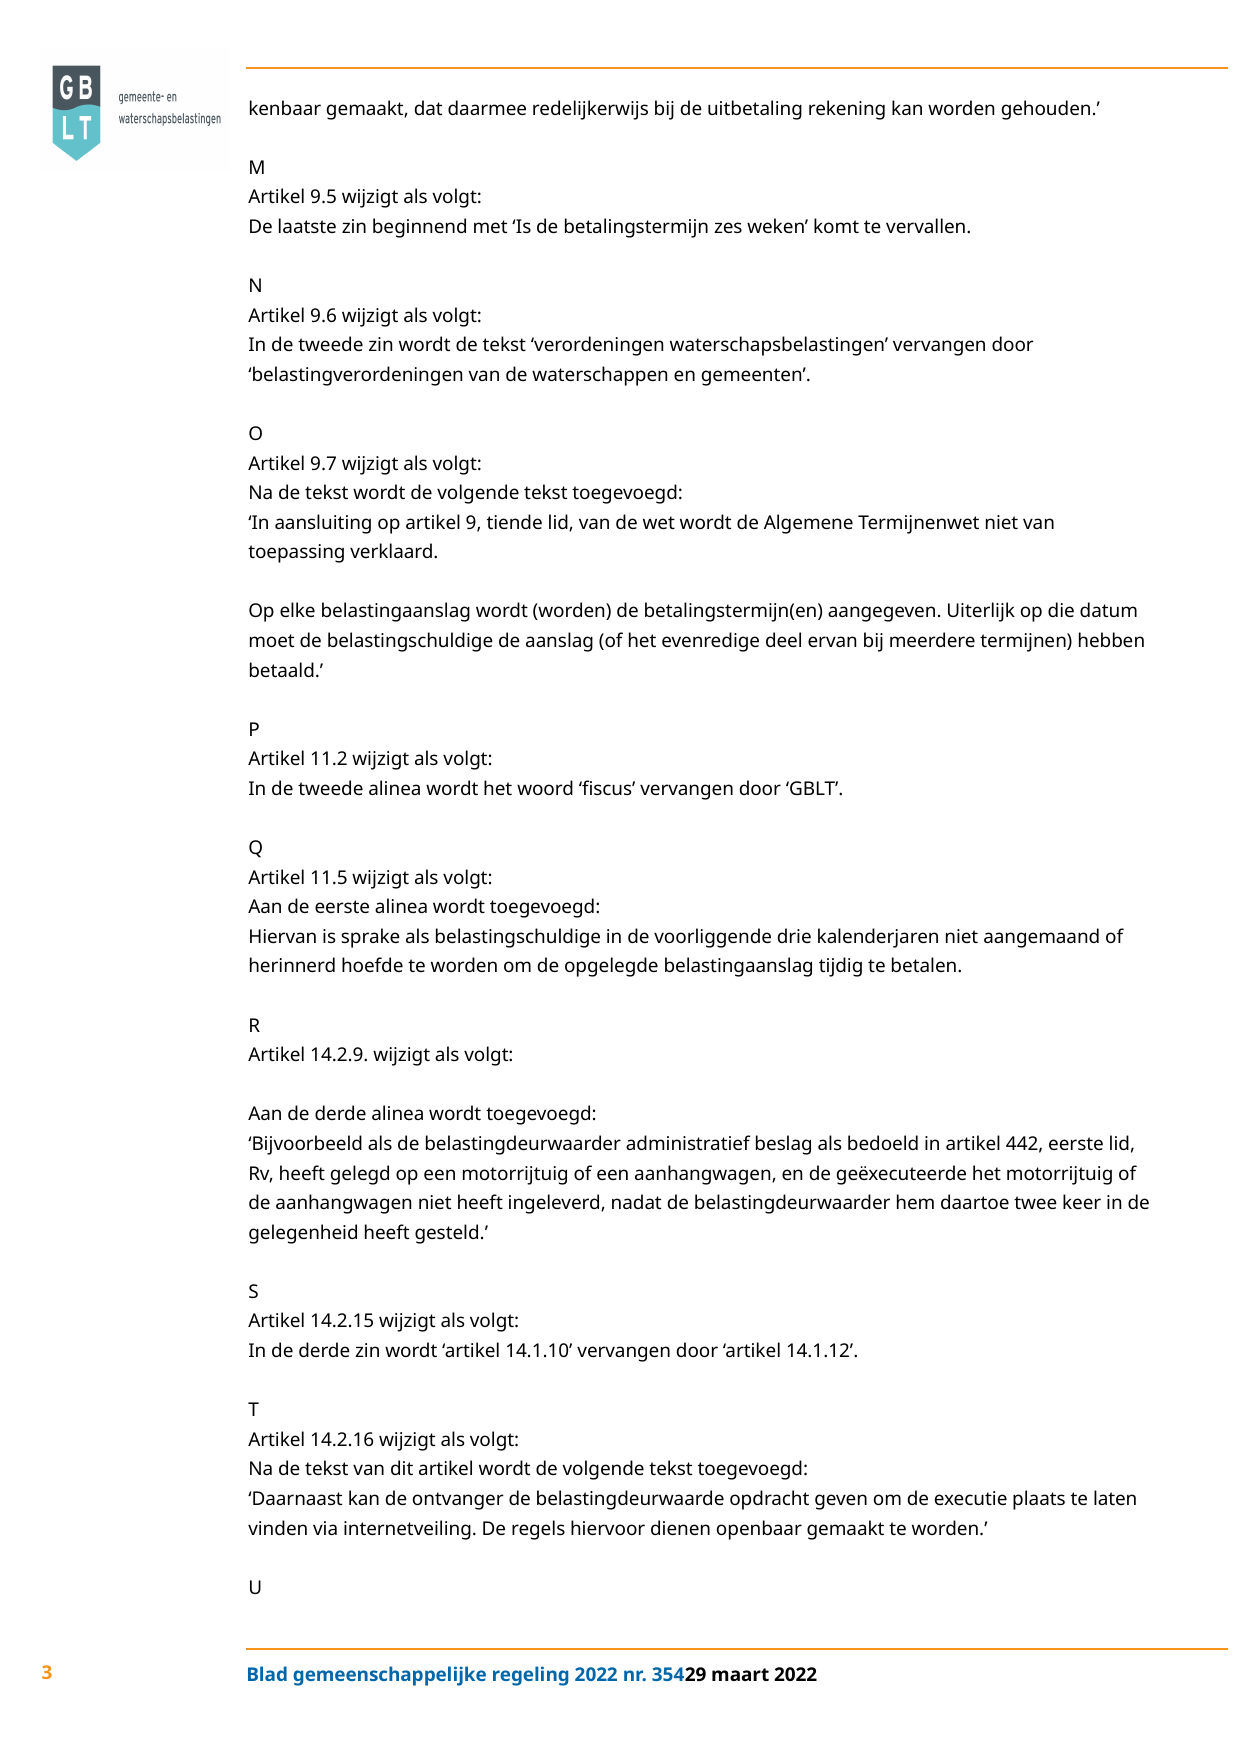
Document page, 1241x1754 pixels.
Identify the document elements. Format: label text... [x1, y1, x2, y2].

text ‘Daarnaast kan de ontvanger de belastingdeurwaarde opdracht geven om de executie plaats te laten vinden via internetveiling. De regels hiervoor dienen openbaar gemaakt te worden.’ [248, 1485, 1152, 1541]
text Op elke belastingaanslag wordt (worden) de betalingstermijn(en) aangegeven. Uiterlijk op die datum moet de belastingschuldige de aanslag (of het evenredige deel ervan bij meerdere termijnen) hebben betaald.’ [248, 598, 1152, 683]
text ‘In aansluiting op artikel 9, tiende lid, van de wet wordt de Algemene Termijnenwet niet van toepassing verklaard. [248, 509, 1152, 564]
text R [248, 1012, 1152, 1038]
text Artikel 9.7 wijzigt als volgt: [248, 450, 1152, 476]
text In de derde zin wordt ‘artikel 14.1.10’ vervangen door ‘artikel 14.1.12’. [248, 1337, 1152, 1363]
text ‘Bijvoorbeeld als de belastingdeurwaarder administratief beslag als bedoeld in artikel 442, eerste lid, Rv, heeft gelegd op een motorrijtuig of een aanhangwagen, en de geëxecuteerde het motorrijtuig of de aanhangwagen niet heeft ingeleverd, nadat de belastingdeurwaarder hem daartoe twee keer in de gelegenheid heeft gesteld.’ [248, 1130, 1152, 1245]
text In de tweede zin wordt de tekst ‘verordeningen waterschapsbelastingen’ vervangen door ‘belastingverordeningen van de waterschappen en gemeenten’. [248, 331, 1152, 387]
text Artikel 14.2.16 wijzigt als volgt: [248, 1426, 1152, 1452]
text Artikel 14.2.9. wijzigt als volgt: [248, 1041, 1152, 1067]
text T [248, 1396, 1152, 1422]
text Artikel 14.2.15 wijzigt als volgt: [248, 1308, 1152, 1333]
text N [248, 272, 1152, 298]
text U [248, 1574, 1152, 1600]
text Hiervan is sprake als belastingschuldige in de voorliggende drie kalenderjaren niet aangemaand of herinnerd hoefde te worden om de opgelegde belastingaanslag tijdig te betalen. [248, 923, 1152, 978]
text S [248, 1278, 1152, 1304]
text kenbaar gemaakt, dat daarmee redelijkerwijs bij de uitbetaling rekening kan worden gehouden.’ [248, 95, 1152, 121]
text Artikel 9.6 wijzigt als volgt: [248, 302, 1152, 328]
text P [248, 716, 1152, 742]
text Artikel 11.2 wijzigt als volgt: [248, 746, 1152, 771]
text De laatste zin beginnend met ‘Is de betalingstermijn zes weken’ komt te vervallen. [248, 213, 1152, 239]
picture [41, 47, 231, 172]
text Na de tekst wordt de volgende tekst toegevoegd: [248, 479, 1152, 505]
text Artikel 11.5 wijzigt als volgt: [248, 864, 1152, 890]
text Na de tekst van dit artikel wordt de volgende tekst toegevoegd: [248, 1456, 1152, 1481]
text Aan de derde alinea wordt toegevoegd: [248, 1101, 1152, 1126]
text In de tweede alinea wordt het woord ‘fiscus’ vervangen door ‘GBLT’. [248, 775, 1152, 801]
text Artikel 9.5 wijzigt als volgt: [248, 183, 1152, 209]
text Q [248, 834, 1152, 860]
text O [248, 420, 1152, 446]
text M [248, 154, 1152, 180]
text Aan de eerste alinea wordt toegevoegd: [248, 893, 1152, 919]
